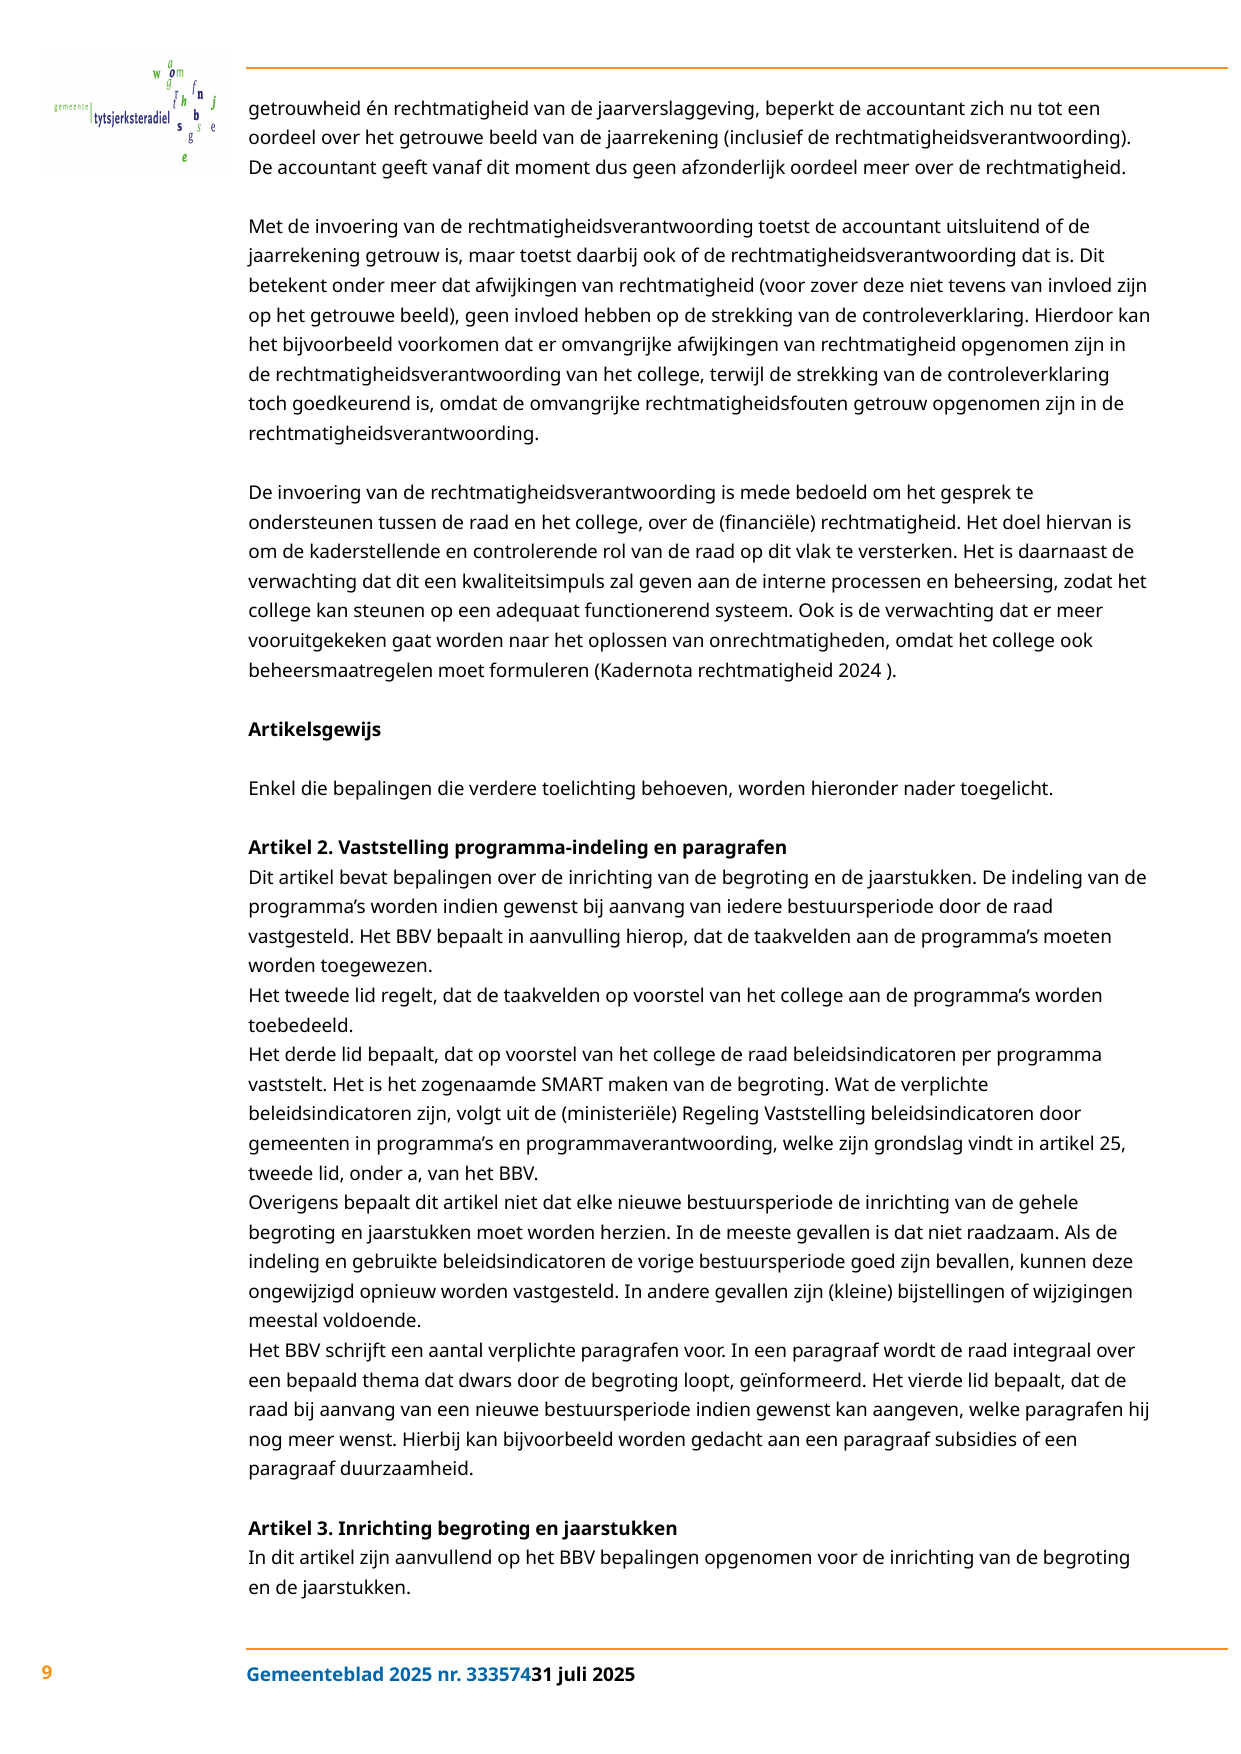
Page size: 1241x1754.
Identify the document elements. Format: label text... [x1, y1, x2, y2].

text Artikel 3. Inrichting begroting en jaarstukken [248, 1515, 1152, 1541]
text De invoering van de rechtmatigheidsverantwoording is mede bedoeld om het gesprek te ondersteunen tussen de raad en het college, over de (financiële) rechtmatigheid. Het doel hiervan is om de kaderstellende en controlerende rol van de raad op dit vlak te versterken. Het is daarnaast de verwachting dat dit een kwaliteitsimpuls zal geven aan de interne processen en beheersing, zodat het college kan steunen op een adequaat functionerend systeem. Ook is de verwachting dat er meer vooruitgekeken gaat worden naar het oplossen van onrechtmatigheden, omdat het college ook beheersmaatregelen moet formuleren (Kadernota rechtmatigheid 2024 ). [248, 479, 1152, 683]
text In dit artikel zijn aanvullend op het BBV bepalingen opgenomen voor de inrichting van de begroting en de jaarstukken. [248, 1544, 1152, 1600]
text Artikel 2. Vaststelling programma-indeling en paragrafen [248, 834, 1152, 860]
text Artikelsgewijs [248, 716, 1152, 742]
text Overigens bepaalt dit artikel niet dat elke nieuwe bestuursperiode de inrichting van de gehele begroting en jaarstukken moet worden herzien. In de meeste gevallen is dat niet raadzaam. Als de indeling en gebruikte beleidsindicatoren de vorige bestuursperiode goed zijn bevallen, kunnen deze ongewijzigd opnieuw worden vastgesteld. In andere gevallen zijn (kleine) bijstellingen of wijzigingen meestal voldoende. [248, 1189, 1152, 1333]
text Het derde lid bepaalt, dat op voorstel van het college de raad beleidsindicatoren per programma vaststelt. Het is het zogenaamde SMART maken van de begroting. Wat de verplichte beleidsindicatoren zijn, volgt uit de (ministeriële) Regeling Vaststelling beleidsindicatoren door gemeenten in programma’s en programmaverantwoording, welke zijn grondslag vindt in artikel 25, tweede lid, onder a, van het BBV. [248, 1041, 1152, 1186]
text Met de invoering van de rechtmatigheidsverantwoording toetst de accountant uitsluitend of de jaarrekening getrouw is, maar toetst daarbij ook of de rechtmatigheidsverantwoording dat is. Dit betekent onder meer dat afwijkingen van rechtmatigheid (voor zover deze niet tevens van invloed zijn op het getrouwe beeld), geen invloed hebben op de strekking van de controleverklaring. Hierdoor kan het bijvoorbeeld voorkomen dat er omvangrijke afwijkingen van rechtmatigheid opgenomen zijn in de rechtmatigheidsverantwoording van het college, terwijl de strekking van de controleverklaring toch goedkeurend is, omdat de omvangrijke rechtmatigheidsfouten getrouw opgenomen zijn in de rechtmatigheidsverantwoording. [248, 213, 1152, 446]
text Het tweede lid regelt, dat de taakvelden op voorstel van het college aan de programma’s worden toebedeeld. [248, 982, 1152, 1038]
text Enkel die bepalingen die verdere toelichting behoeven, worden hieronder nader toegelicht. [248, 775, 1152, 801]
text Dit artikel bevat bepalingen over de inrichting van de begroting en de jaarstukken. De indeling van de programma’s worden indien gewenst bij aanvang van iedere bestuursperiode door de raad vastgesteld. Het BBV bepaalt in aanvulling hierop, dat de taakvelden aan de programma’s moeten worden toegewezen. [248, 864, 1152, 978]
picture [41, 47, 231, 172]
text Het BBV schrijft een aantal verplichte paragrafen voor. In een paragraaf wordt de raad integraal over een bepaald thema dat dwars door de begroting loopt, geïnformeerd. Het vierde lid bepaalt, dat de raad bij aanvang van een nieuwe bestuursperiode indien gewenst kan aangeven, welke paragrafen hij nog meer wenst. Hierbij kan bijvoorbeeld worden gedacht aan een paragraaf subsidies of een paragraaf duurzaamheid. [248, 1337, 1152, 1481]
text getrouwheid én rechtmatigheid van de jaarverslaggeving, beperkt de accountant zich nu tot een oordeel over het getrouwe beeld van de jaarrekening (inclusief de rechtmatigheidsverantwoording). De accountant geeft vanaf dit moment dus geen afzonderlijk oordeel meer over de rechtmatigheid. [248, 95, 1152, 180]
